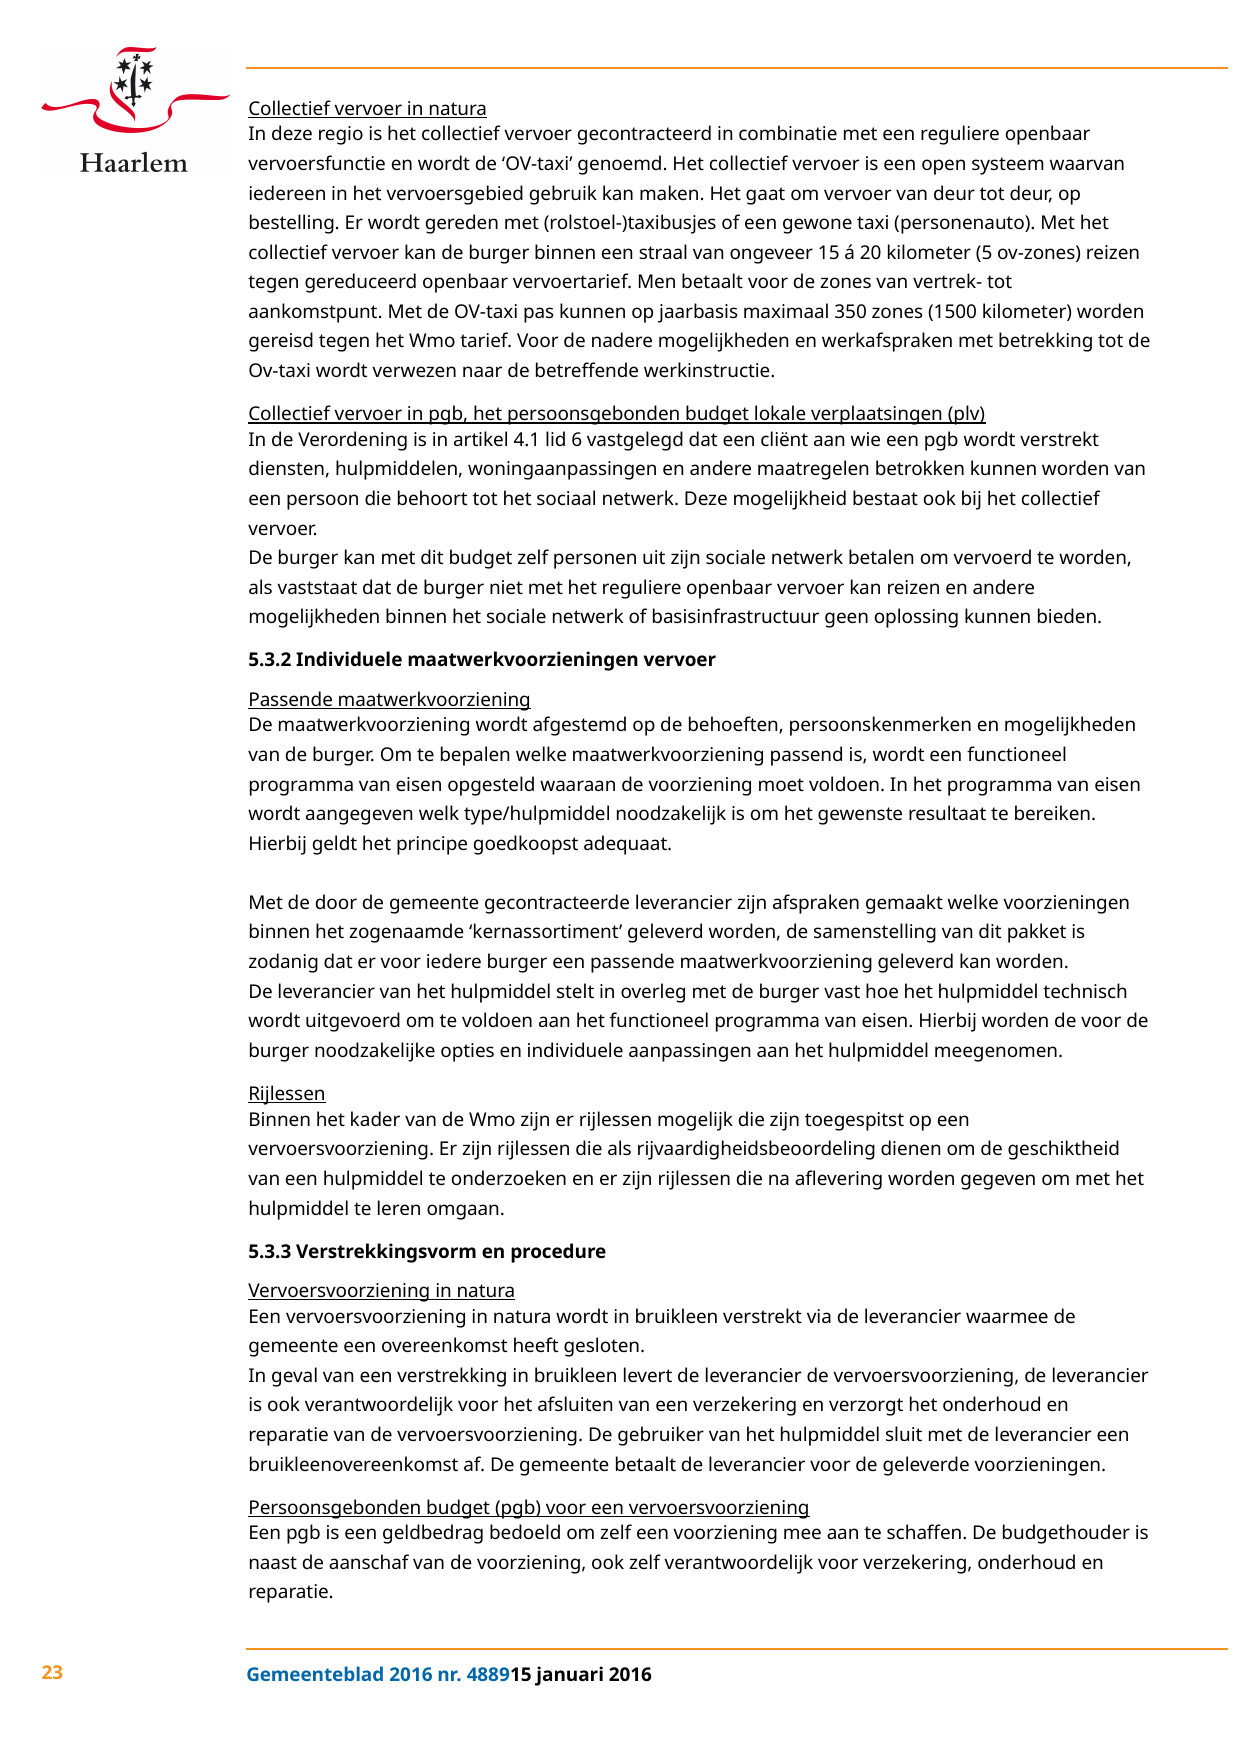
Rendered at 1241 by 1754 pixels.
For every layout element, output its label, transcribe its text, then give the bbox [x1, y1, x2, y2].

text 5.3.2 Individuele maatwerkvoorzieningen vervoer [248, 647, 1152, 672]
text Persoonsgebonden budget (pgb) voor een vervoersvoorziening [248, 1494, 1152, 1519]
text Collectief vervoer in natura [248, 95, 1152, 121]
text De burger kan met dit budget zelf personen uit zijn sociale netwerk betalen om vervoerd te worden, als vaststaat dat de burger niet met het reguliere openbaar vervoer kan reizen en andere mogelijkheden binnen het sociale netwerk of basisinfrastructuur geen oplossing kunnen bieden. [248, 544, 1152, 629]
text De maatwerkvoorziening wordt afgestemd op de behoeften, persoonskenmerken en mogelijkheden van de burger. Om te bepalen welke maatwerkvoorziening passend is, wordt een functioneel programma van eisen opgesteld waaraan de voorziening moet voldoen. In het programma van eisen wordt aangegeven welk type/hulpmiddel noodzakelijk is om het gewenste resultaat te bereiken. Hierbij geldt het principe goedkoopst adequaat. [248, 712, 1152, 856]
text De leverancier van het hulpmiddel stelt in overleg met de burger vast hoe het hulpmiddel technisch wordt uitgevoerd om te voldoen aan het functioneel programma van eisen. Hierbij worden de voor de burger noodzakelijke opties en individuele aanpassingen aan het hulpmiddel meegenomen. [248, 978, 1152, 1063]
text Een vervoersvoorziening in natura wordt in bruikleen verstrekt via de leverancier waarmee de gemeente een overeenkomst heeft gesloten. [248, 1303, 1152, 1358]
text Passende maatwerkvoorziening [248, 686, 1152, 712]
text Rijlessen [248, 1080, 1152, 1106]
text 5.3.3 Verstrekkingsvorm en procedure [248, 1238, 1152, 1263]
text In deze regio is het collectief vervoer gecontracteerd in combinatie met een reguliere openbaar vervoersfunctie en wordt de ‘OV-taxi’ genoemd. Het collectief vervoer is een open systeem waarvan iedereen in het vervoersgebied gebruik kan maken. Het gaat om vervoer van deur tot deur, op bestelling. Er wordt gereden met (rolstoel-)taxibusjes of een gewone taxi (personenauto). Met het collectief vervoer kan de burger binnen een straal van ongeveer 15 á 20 kilometer (5 ov-zones) reizen tegen gereduceerd openbaar vervoertarief. Men betaalt voor de zones van vertrek- tot aankomstpunt. Met de OV-taxi pas kunnen op jaarbasis maximaal 350 zones (1500 kilometer) worden gereisd tegen het Wmo tarief. Voor de nadere mogelijkheden en werkafspraken met betrekking tot de Ov-taxi wordt verwezen naar de betreffende werkinstructie. [248, 121, 1152, 383]
text Vervoersvoorziening in natura [248, 1277, 1152, 1303]
text Een pgb is een geldbedrag bedoeld om zelf een voorziening mee aan te schaffen. De budgethouder is naast de aanschaf van de voorziening, ook zelf verantwoordelijk voor verzekering, onderhoud en reparatie. [248, 1519, 1152, 1604]
text Binnen het kader van de Wmo zijn er rijlessen mogelijk die zijn toegespitst op een vervoersvoorziening. Er zijn rijlessen die als rijvaardigheidsbeoordeling dienen om de geschiktheid van een hulpmiddel te onderzoeken en er zijn rijlessen die na aflevering worden gegeven om met het hulpmiddel te leren omgaan. [248, 1106, 1152, 1220]
text In geval van een verstrekking in bruikleen levert de leverancier de vervoersvoorziening, de leverancier is ook verantwoordelijk voor het afsluiten van een verzekering en verzorgt het onderhoud en reparatie van de vervoersvoorziening. De gebruiker van het hulpmiddel sluit met de leverancier een bruikleenovereenkomst af. De gemeente betaalt de leverancier voor de geleverde voorzieningen. [248, 1362, 1152, 1476]
text Met de door de gemeente gecontracteerde leverancier zijn afspraken gemaakt welke voorzieningen binnen het zogenaamde ‘kernassortiment’ geleverd worden, de samenstelling van dit pakket is zodanig dat er voor iedere burger een passende maatwerkvoorziening geleverd kan worden. [248, 889, 1152, 974]
picture [41, 47, 231, 172]
text In de Verordening is in artikel 4.1 lid 6 vastgelegd dat een cliënt aan wie een pgb wordt verstrekt diensten, hulpmiddelen, woningaanpassingen en andere maatregelen betrokken kunnen worden van een persoon die behoort tot het sociaal netwerk. Deze mogelijkheid bestaat ook bij het collectief vervoer. [248, 426, 1152, 541]
text Collectief vervoer in pgb, het persoonsgebonden budget lokale verplaatsingen (plv) [248, 400, 1152, 426]
